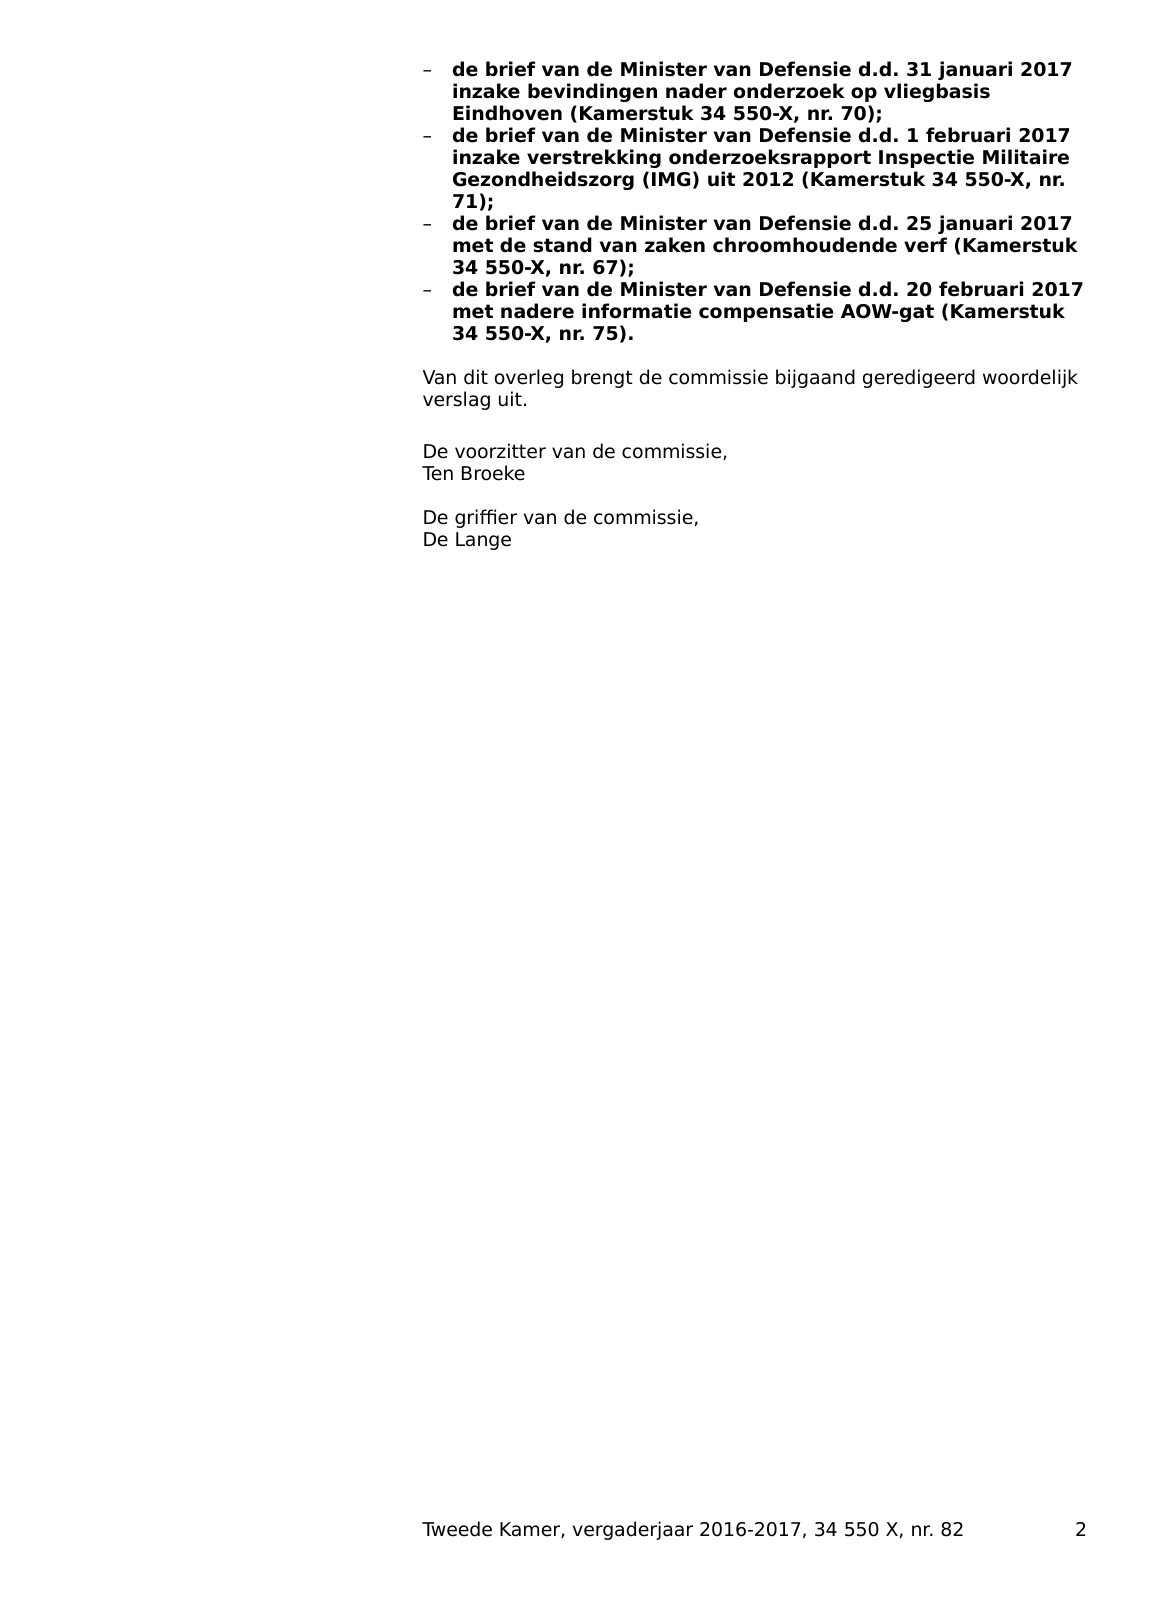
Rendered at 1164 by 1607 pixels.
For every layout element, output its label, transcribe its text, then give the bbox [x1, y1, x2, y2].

text – de brief van de Minister van Defensie d.d. 25 januari 2017 met de stand van zaken chroomhoudende verf (Kamerstuk 34 550-X, nr. 67); [422, 213, 1087, 279]
text De voorzitter van de commissie, Ten Broeke [422, 441, 1087, 485]
text – de brief van de Minister van Defensie d.d. 1 februari 2017 inzake verstrekking onderzoeksrapport Inspectie Militaire Gezondheidszorg (IMG) uit 2012 (Kamerstuk 34 550-X, nr. 71); [422, 125, 1087, 213]
text Van dit overleg brengt de commissie bijgaand geredigeerd woordelijk verslag uit. [422, 367, 1087, 411]
text – de brief van de Minister van Defensie d.d. 31 januari 2017 inzake bevindingen nader onderzoek op vliegbasis Eindhoven (Kamerstuk 34 550-X, nr. 70); [422, 59, 1087, 125]
text – de brief van de Minister van Defensie d.d. 20 februari 2017 met nadere informatie compensatie AOW-gat (Kamerstuk 34 550-X, nr. 75). [422, 279, 1087, 345]
text De griffier van de commissie, De Lange [422, 507, 1087, 551]
